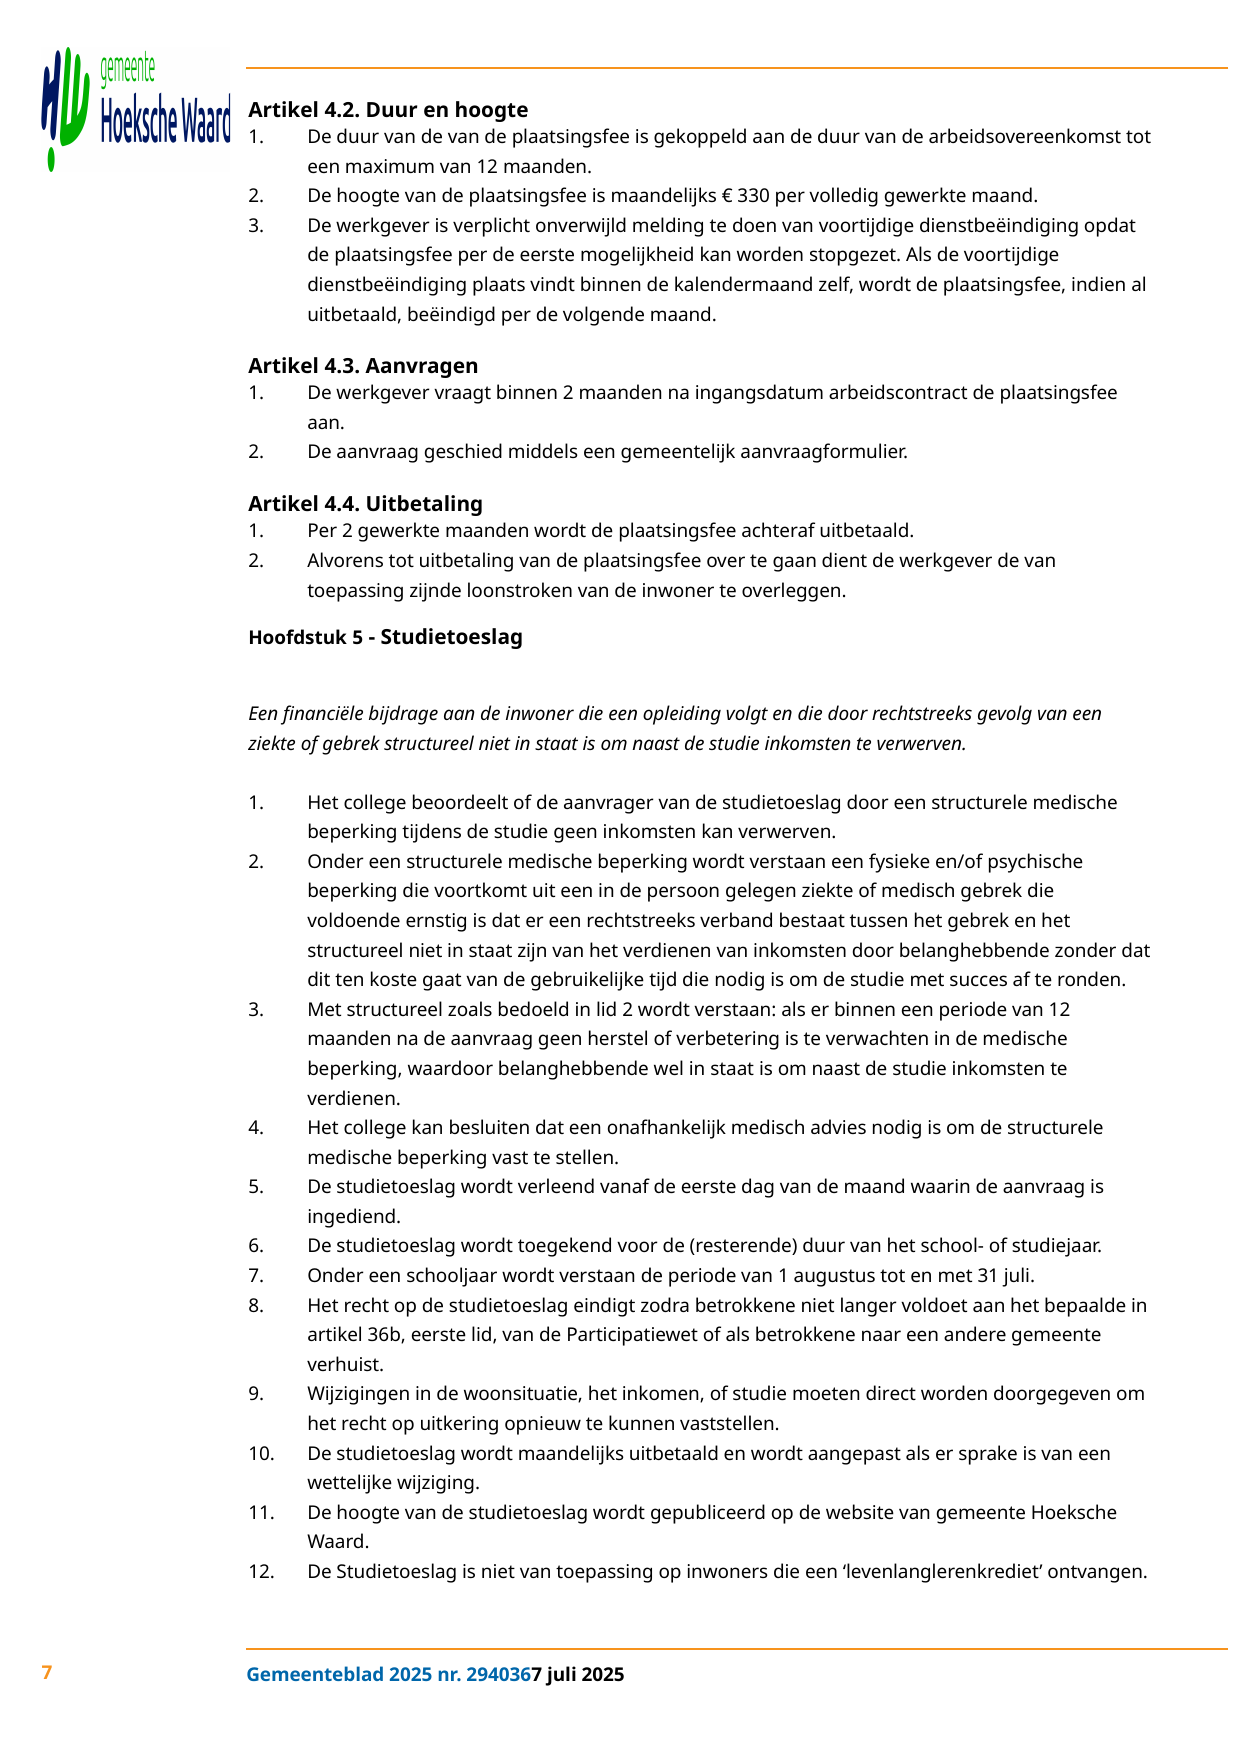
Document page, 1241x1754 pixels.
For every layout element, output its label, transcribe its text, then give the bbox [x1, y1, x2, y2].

list Per 2 gewerkte maanden wordt de plaatsingsfee achteraf uitbetaald. [248, 518, 1152, 543]
list De studietoeslag wordt toegekend voor de (resterende) duur van het school- of studiejaar. [248, 1233, 1152, 1258]
list De studietoeslag wordt verleend vanaf de eerste dag van de maand waarin de aanvraag is ingediend. [248, 1173, 1152, 1229]
list De werkgever vraagt binnen 2 maanden na ingangsdatum arbeidscontract de plaatsingsfee aan. [248, 379, 1152, 435]
list De hoogte van de plaatsingsfee is maandelijks € 330 per volledig gewerkte maand. [248, 182, 1152, 208]
list De Studietoeslag is niet van toepassing op inwoners die een ‘levenlanglerenkrediet’ ontvangen. [248, 1558, 1152, 1584]
list Alvorens tot uitbetaling van de plaatsingsfee over te gaan dient de werkgever de van toepassing zijnde loonstroken van de inwoner te overleggen. [248, 547, 1152, 602]
picture [41, 47, 231, 172]
list De hoogte van de studietoeslag wordt gepubliceerd op de website van gemeente Hoeksche Waard. [248, 1499, 1152, 1554]
text Artikel 4.4. Uitbetaling [248, 489, 1152, 518]
text Artikel 4.3. Aanvragen [248, 351, 1152, 379]
list Onder een schooljaar wordt verstaan de periode van 1 augustus tot en met 31 juli. [248, 1262, 1152, 1288]
list Onder een structurele medische beperking wordt verstaan een fysieke en/of psychische beperking die voortkomt uit een in de persoon gelegen ziekte of medisch gebrek die voldoende ernstig is dat er een rechtstreeks verband bestaat tussen het gebrek en het structureel niet in staat zijn van het verdienen van inkomsten door belanghebbende zonder dat dit ten koste gaat van de gebruikelijke tijd die nodig is om de studie met succes af te ronden. [248, 848, 1152, 992]
list De duur van de van de plaatsingsfee is gekoppeld aan de duur van de arbeidsovereenkomst tot een maximum van 12 maanden. [248, 123, 1152, 178]
text Hoofdstuk 5 - Studietoeslag [248, 622, 1152, 651]
list Wijzigingen in de woonsituatie, het inkomen, of studie moeten direct worden doorgegeven om het recht op uitkering opnieuw te kunnen vaststellen. [248, 1381, 1152, 1436]
list De studietoeslag wordt maandelijks uitbetaald en wordt aangepast als er sprake is van een wettelijke wijziging. [248, 1440, 1152, 1495]
list De aanvraag geschied middels een gemeentelijk aanvraagformulier. [248, 439, 1152, 464]
list Het college kan besluiten dat een onafhankelijk medisch advies nodig is om de structurele medische beperking vast te stellen. [248, 1114, 1152, 1169]
list Met structureel zoals bedoeld in lid 2 wordt verstaan: als er binnen een periode van 12 maanden na de aanvraag geen herstel of verbetering is te verwachten in de medische beperking, waardoor belanghebbende wel in staat is om naast de studie inkomsten te verdienen. [248, 996, 1152, 1110]
list De werkgever is verplicht onverwijld melding te doen van voortijdige dienstbeëindiging opdat de plaatsingsfee per de eerste mogelijkheid kan worden stopgezet. Als de voortijdige dienstbeëindiging plaats vindt binnen de kalendermaand zelf, wordt de plaatsingsfee, indien al uitbetaald, beëindigd per de volgende maand. [248, 212, 1152, 326]
text Artikel 4.2. Duur en hoogte [248, 95, 1152, 123]
list Het recht op de studietoeslag eindigt zodra betrokkene niet langer voldoet aan het bepaalde in artikel 36b, eerste lid, van de Participatiewet of als betrokkene naar een andere gemeente verhuist. [248, 1292, 1152, 1377]
text Een financiële bijdrage aan de inwoner die een opleiding volgt en die door rechtstreeks gevolg van een ziekte of gebrek structureel niet in staat is om naast de studie inkomsten te verwerven. [248, 700, 1152, 755]
list Het college beoordeelt of de aanvrager van de studietoeslag door een structurele medische beperking tijdens de studie geen inkomsten kan verwerven. [248, 789, 1152, 844]
